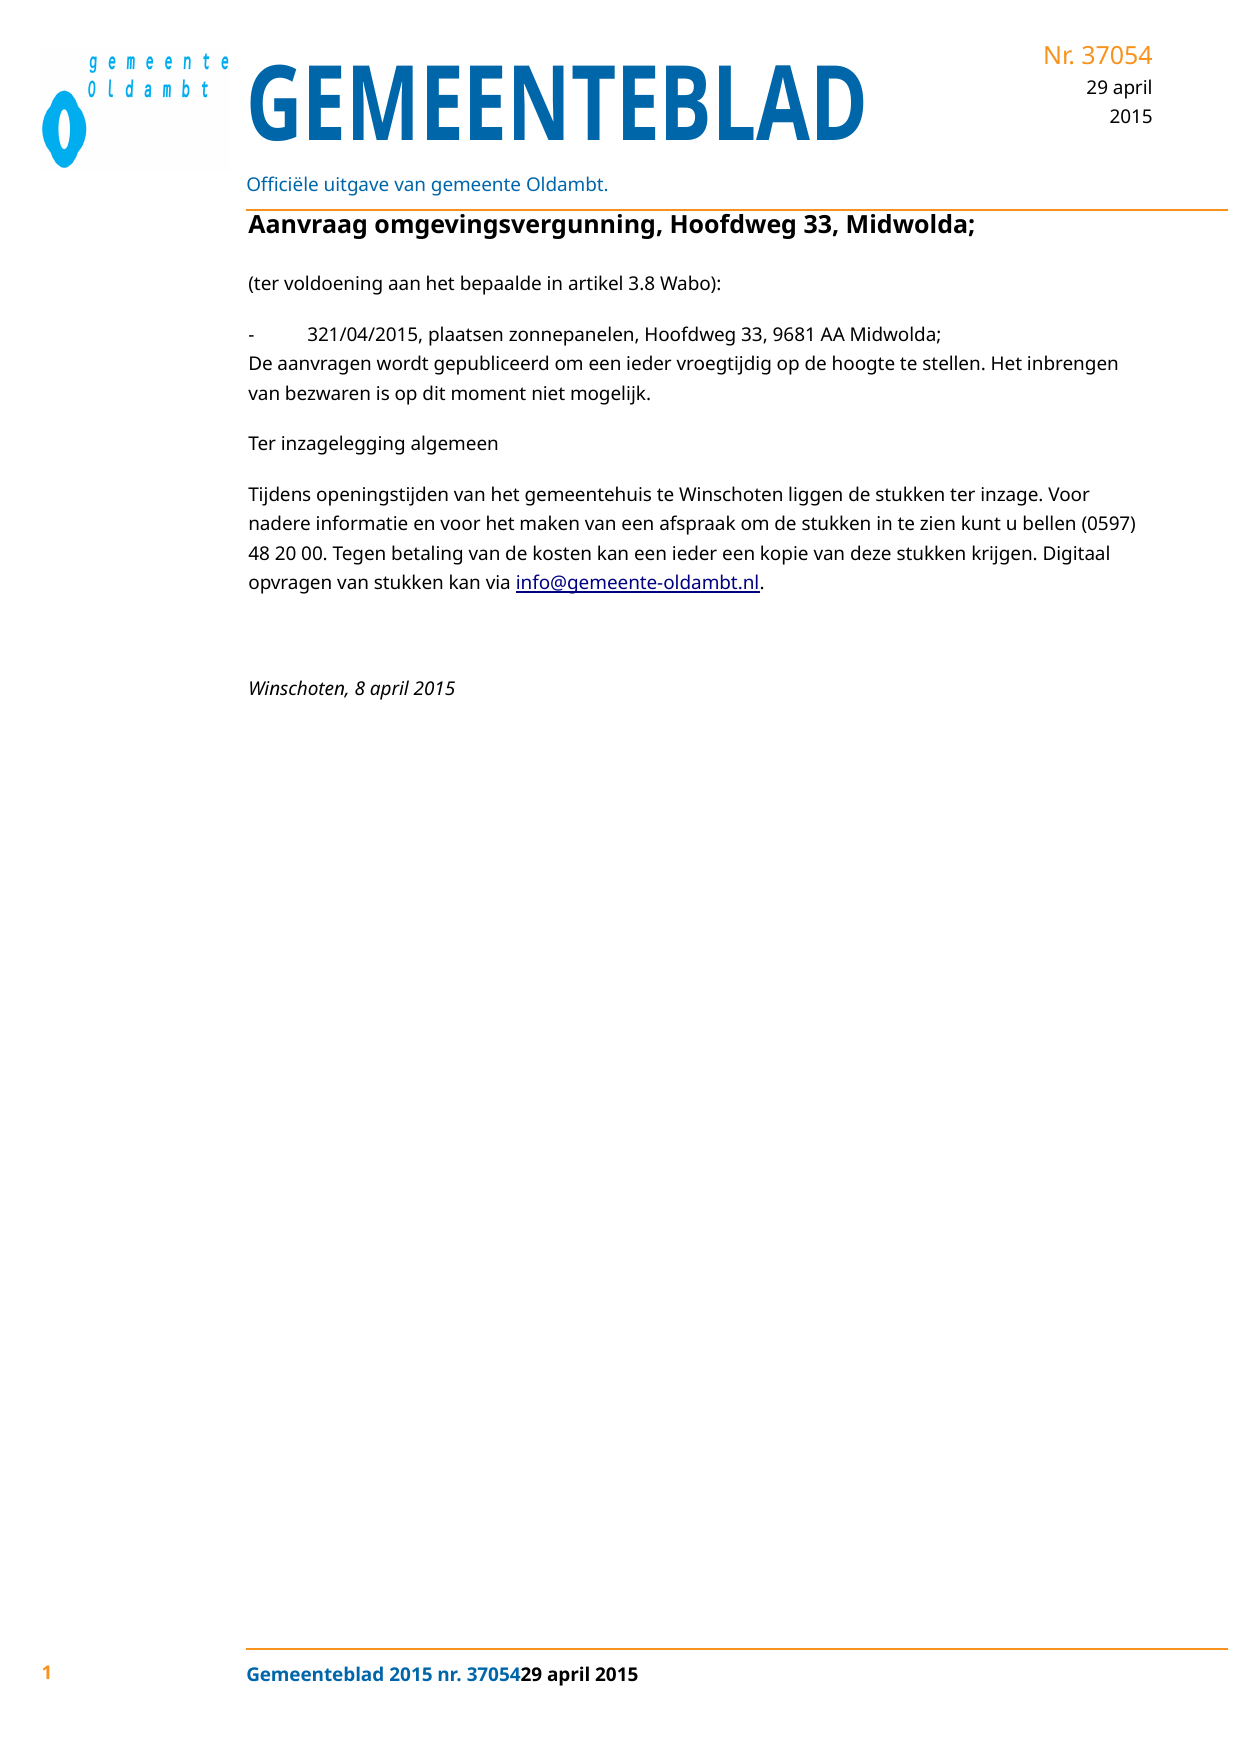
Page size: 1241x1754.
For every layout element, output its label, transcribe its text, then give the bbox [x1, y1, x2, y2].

text Winschoten, 8 april 2015 [248, 675, 1152, 701]
picture [41, 47, 231, 172]
text Aanvraag omgevingsvergunning, Hoofdweg 33, Midwolda; [248, 211, 1152, 241]
text De aanvragen wordt gepubliceerd om een ieder vroegtijdig op de hoogte te stellen. Het inbrengen van bezwaren is op dit moment niet mogelijk. [248, 350, 1152, 406]
list 321/04/2015, plaatsen zonnepanelen, Hoofdweg 33, 9681 AA Midwolda; [248, 321, 1152, 346]
text (ter voldoening aan het bepaalde in artikel 3.8 Wabo): [248, 270, 1152, 296]
text Tijdens openingstijden van het gemeentehuis te Winschoten liggen de stukken ter inzage. Voor nadere informatie en voor het maken van een afspraak om de stukken in te zien kunt u bellen (0597) 48 20 00. Tegen betaling van de kosten kan een ieder een kopie van deze stukken krijgen. Digitaal opvragen van stukken kan via info@gemeente-oldambt.nl. [248, 481, 1152, 595]
text Ter inzagelegging algemeen [248, 430, 1152, 456]
